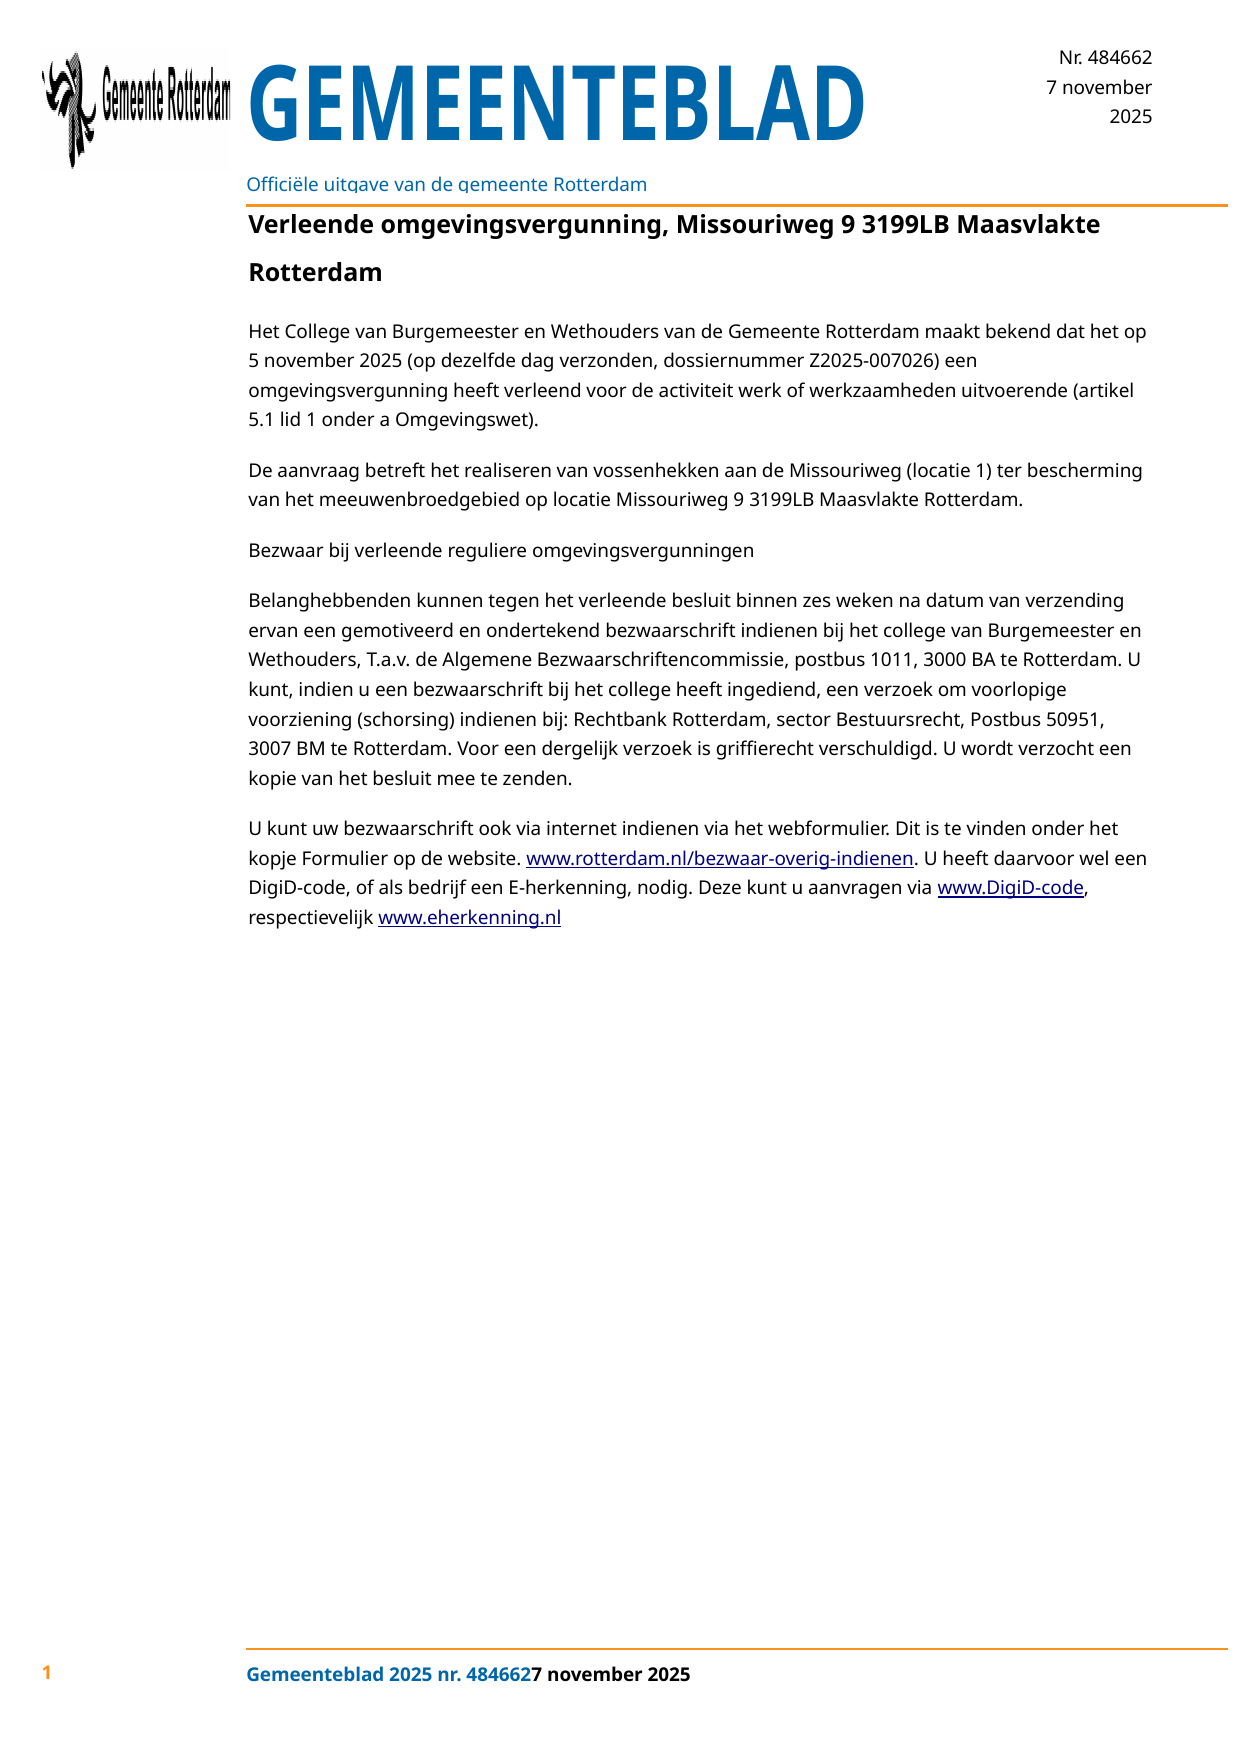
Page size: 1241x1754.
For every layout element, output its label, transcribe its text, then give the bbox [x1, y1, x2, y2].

text Het College van Burgemeester en Wethouders van de Gemeente Rotterdam maakt bekend dat het op 5 november 2025 (op dezelfde dag verzonden, dossiernummer Z2025-007026) een omgevingsvergunning heeft verleend voor de activiteit werk of werkzaamheden uitvoerende (artikel 5.1 lid 1 onder a Omgevingswet). [248, 318, 1152, 432]
text Belanghebbenden kunnen tegen het verleende besluit binnen zes weken na datum van verzending ervan een gemotiveerd en ondertekend bezwaarschrift indienen bij het college van Burgemeester en Wethouders, T.a.v. de Algemene Bezwaarschriftencommissie, postbus 1011, 3000 BA te Rotterdam. U kunt, indien u een bezwaarschrift bij het college heeft ingediend, een verzoek om voorlopige voorziening (schorsing) indienen bij: Rechtbank Rotterdam, sector Bestuursrecht, Postbus 50951, 3007 BM te Rotterdam. Voor een dergelijk verzoek is griffierecht verschuldigd. U wordt verzocht een kopie van het besluit mee te zenden. [248, 587, 1152, 791]
text De aanvraag betreft het realiseren van vossenhekken aan de Missouriweg (locatie 1) ter bescherming van het meeuwenbroedgebied op locatie Missouriweg 9 3199LB Maasvlakte Rotterdam. [248, 457, 1152, 512]
text U kunt uw bezwaarschrift ook via internet indienen via het webformulier. Dit is te vinden onder het kopje Formulier op de website. www.rotterdam.nl/bezwaar-overig-indienen. U heeft daarvoor wel een DigiD-code, of als bedrijf een E-herkenning, nodig. Deze kunt u aanvragen via www.DigiD-code, respectievelijk www.eherkenning.nl [248, 815, 1152, 930]
text Verleende omgevingsvergunning, Missouriweg 9 3199LB Maasvlakte Rotterdam [248, 207, 1152, 288]
text Bezwaar bij verleende reguliere omgevingsvergunningen [248, 537, 1152, 563]
picture [41, 47, 231, 172]
